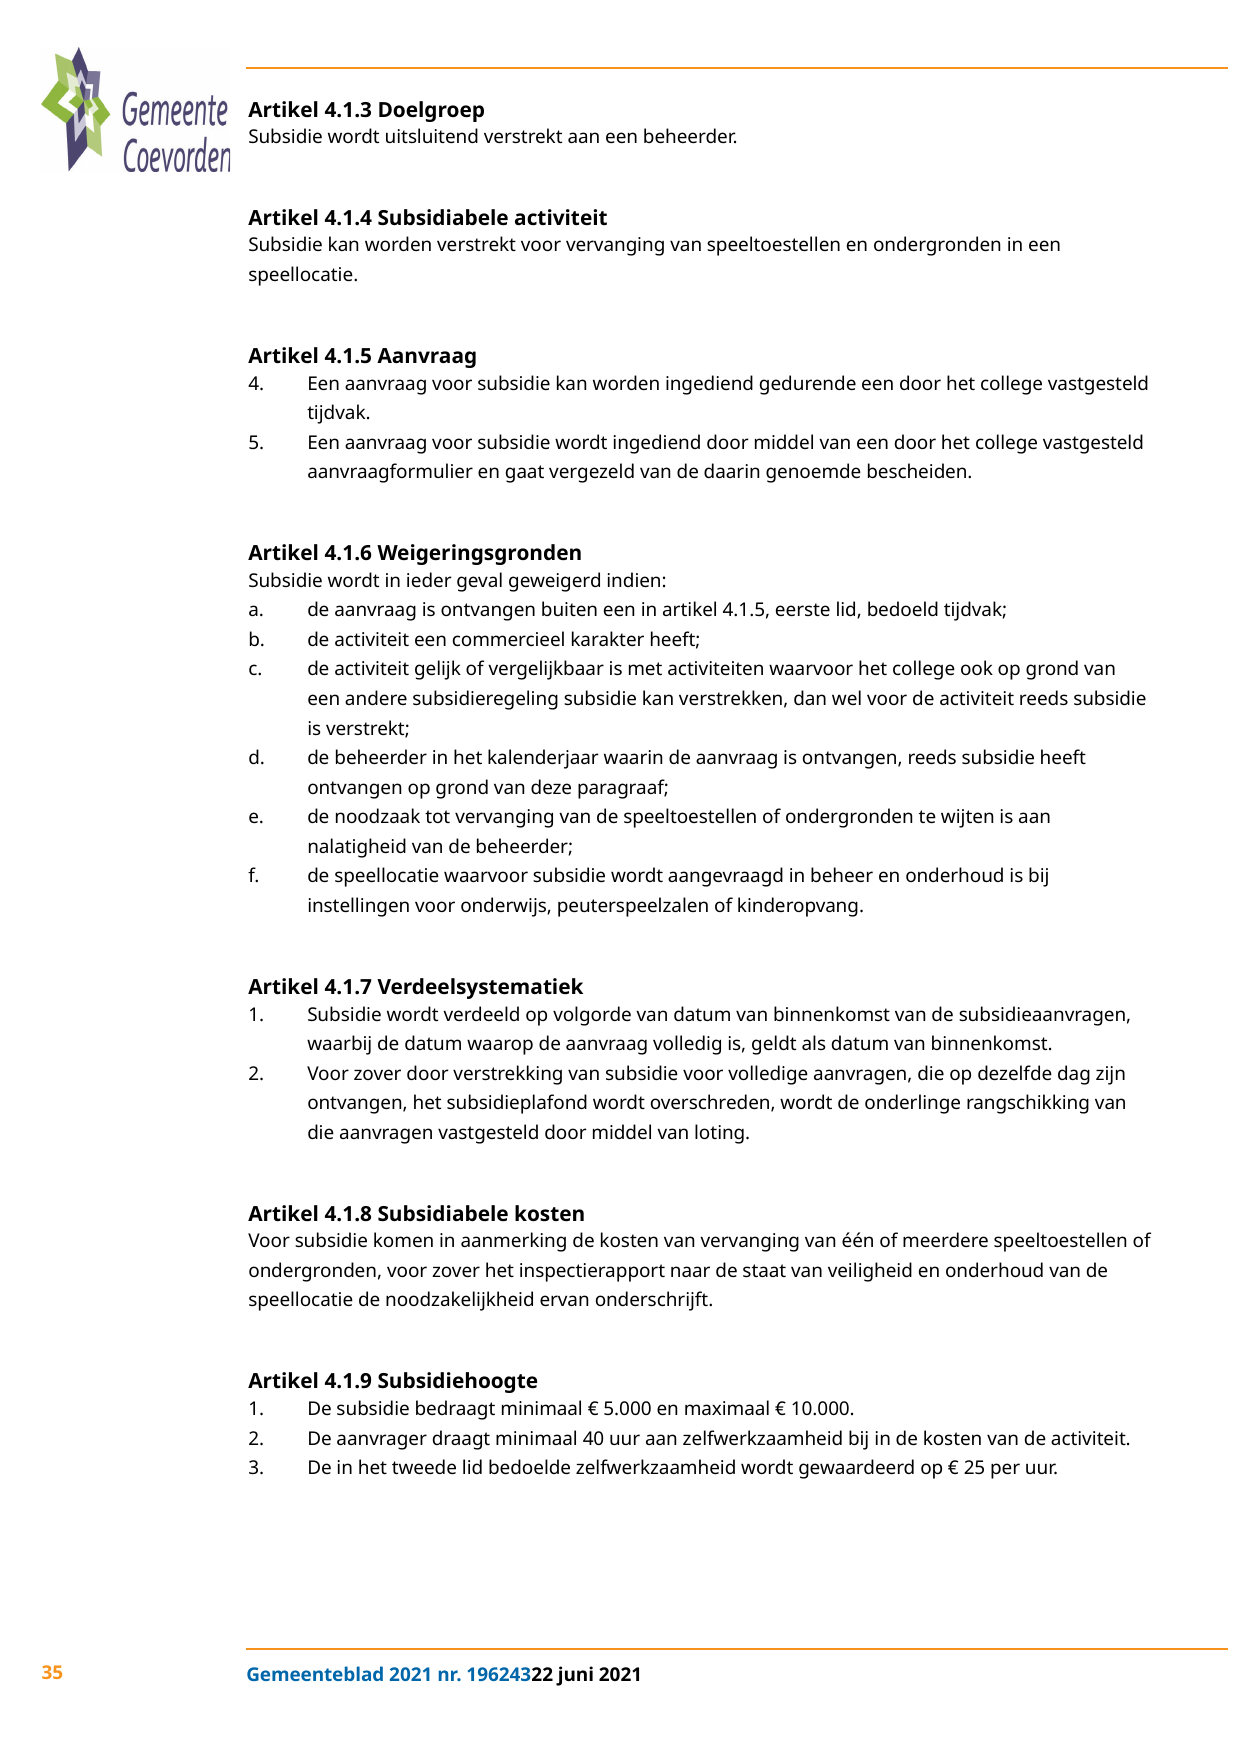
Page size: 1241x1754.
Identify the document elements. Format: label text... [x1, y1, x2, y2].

list Subsidie wordt verdeeld op volgorde van datum van binnenkomst van de subsidieaanvragen, waarbij de datum waarop de aanvraag volledig is, geldt als datum van binnenkomst. [248, 1001, 1152, 1056]
list de speellocatie waarvoor subsidie wordt aangevraagd in beheer en onderhoud is bij instellingen voor onderwijs, peuterspeelzalen of kinderopvang. [248, 863, 1152, 918]
picture [41, 47, 231, 172]
text Subsidie wordt uitsluitend verstrekt aan een beheerder. [248, 123, 1152, 149]
list Een aanvraag voor subsidie kan worden ingediend gedurende een door het college vastgesteld tijdvak. [248, 370, 1152, 425]
list de activiteit gelijk of vergelijkbaar is met activiteiten waarvoor het college ook op grond van een andere subsidieregeling subsidie kan verstrekken, dan wel voor de activiteit reeds subsidie is verstrekt; [248, 656, 1152, 741]
text Artikel 4.1.4 Subsidiabele activiteit [248, 203, 1152, 232]
text Artikel 4.1.5 Aanvraag [248, 341, 1152, 370]
list De subsidie bedraagt minimaal € 5.000 en maximaal € 10.000. [248, 1395, 1152, 1421]
list de aanvraag is ontvangen buiten een in artikel 4.1.5, eerste lid, bedoeld tijdvak; [248, 596, 1152, 622]
list Voor zover door verstrekking van subsidie voor volledige aanvragen, die op dezelfde dag zijn ontvangen, het subsidieplafond wordt overschreden, wordt de onderlinge rangschikking van die aanvragen vastgesteld door middel van loting. [248, 1060, 1152, 1145]
list De aanvrager draagt minimaal 40 uur aan zelfwerkzaamheid bij in de kosten van de activiteit. [248, 1425, 1152, 1450]
text Artikel 4.1.6 Weigeringsgronden [248, 538, 1152, 567]
list de noodzaak tot vervanging van de speeltoestellen of ondergronden te wijten is aan nalatigheid van de beheerder; [248, 803, 1152, 859]
text Artikel 4.1.3 Doelgroep [248, 95, 1152, 123]
text Artikel 4.1.7 Verdeelsystematiek [248, 972, 1152, 1001]
list Een aanvraag voor subsidie wordt ingediend door middel van een door het college vastgesteld aanvraagformulier en gaat vergezeld van de daarin genoemde bescheiden. [248, 429, 1152, 484]
text Artikel 4.1.9 Subsidiehoogte [248, 1367, 1152, 1395]
text Subsidie wordt in ieder geval geweigerd indien: [248, 567, 1152, 593]
text Voor subsidie komen in aanmerking de kosten van vervanging van één of meerdere speeltoestellen of ondergronden, voor zover het inspectierapport naar de staat van veiligheid en onderhoud van de speellocatie de noodzakelijkheid ervan onderschrijft. [248, 1227, 1152, 1312]
list de beheerder in het kalenderjaar waarin de aanvraag is ontvangen, reeds subsidie heeft ontvangen op grond van deze paragraaf; [248, 744, 1152, 800]
text Artikel 4.1.8 Subsidiabele kosten [248, 1199, 1152, 1227]
list de activiteit een commercieel karakter heeft; [248, 626, 1152, 652]
text Subsidie kan worden verstrekt voor vervanging van speeltoestellen en ondergronden in een speellocatie. [248, 232, 1152, 287]
list De in het tweede lid bedoelde zelfwerkzaamheid wordt gewaardeerd op € 25 per uur. [248, 1454, 1152, 1480]
